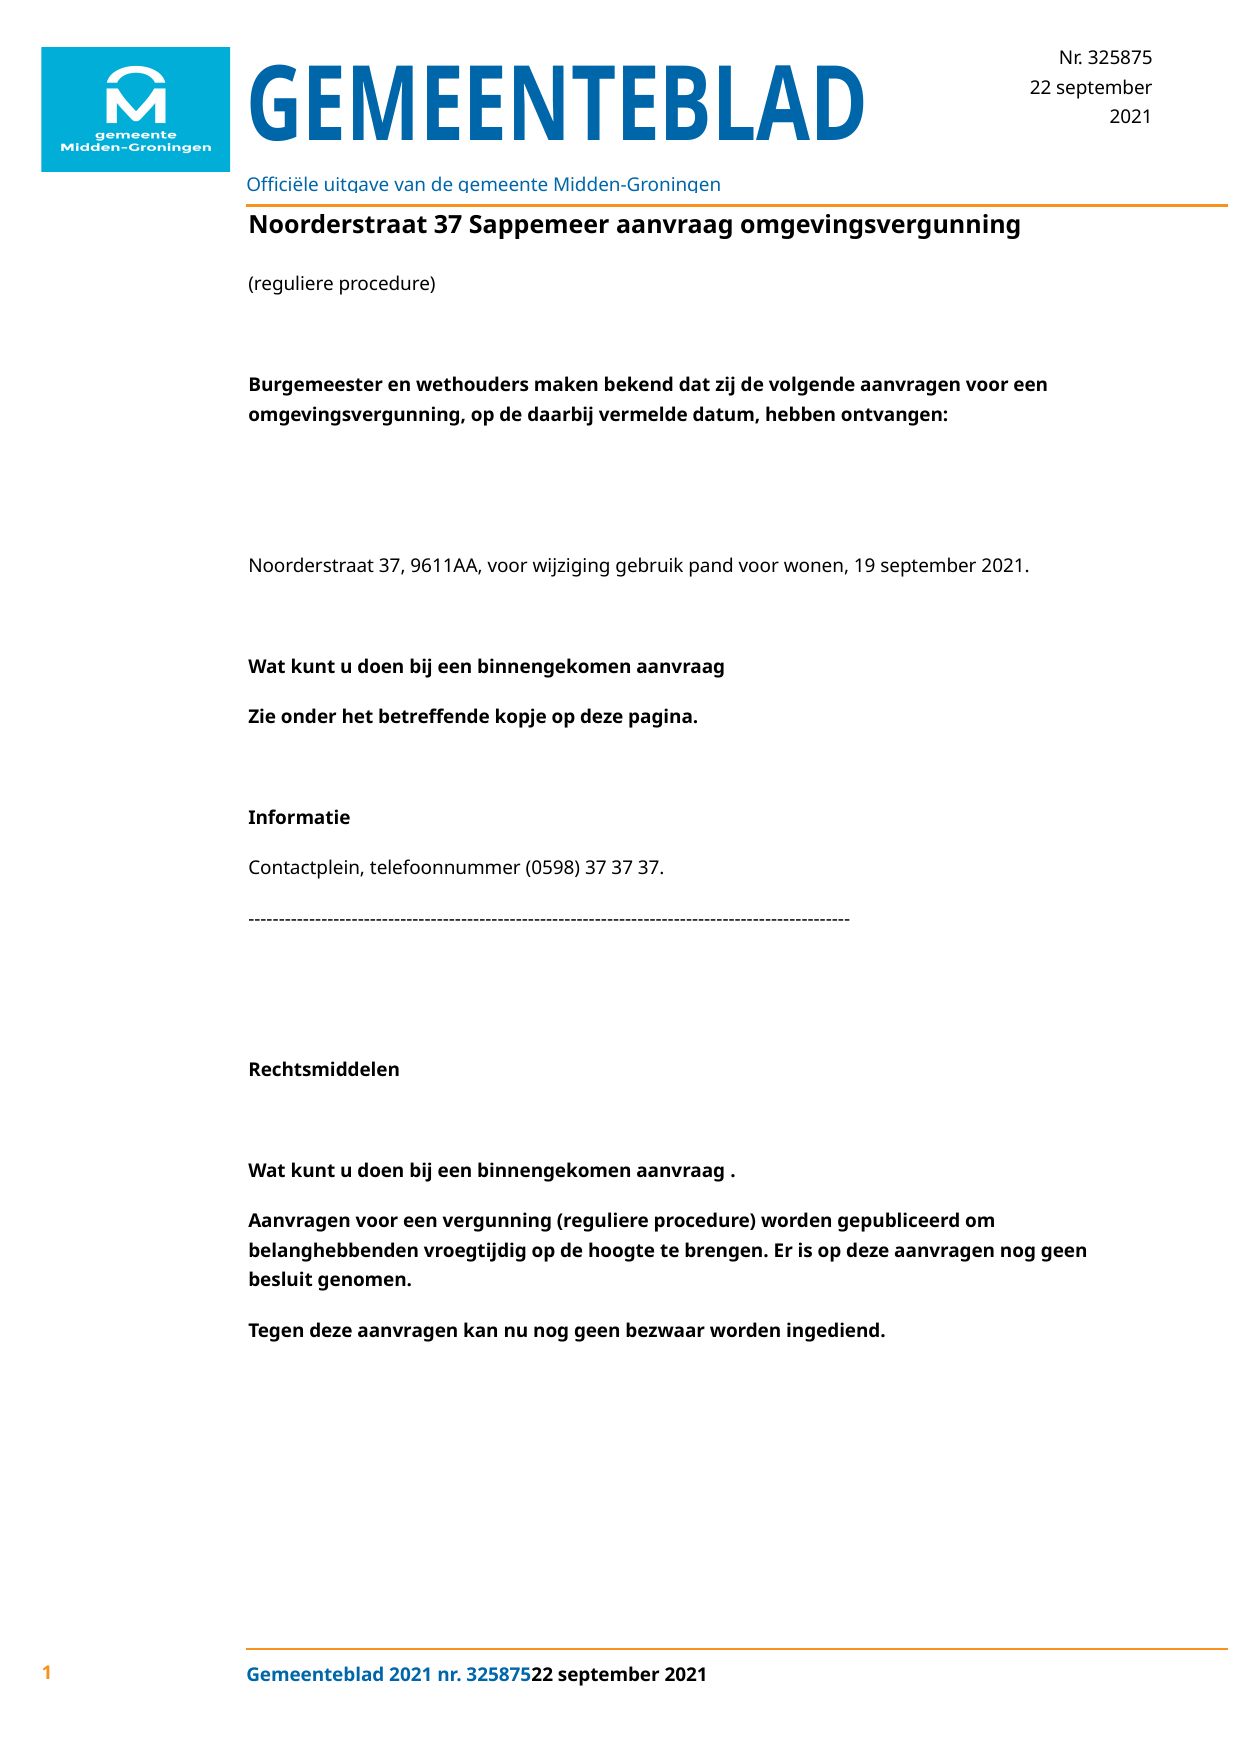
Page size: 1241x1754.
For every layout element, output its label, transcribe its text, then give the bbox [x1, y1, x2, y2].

text Noorderstraat 37, 9611AA, voor wijziging gebruik pand voor wonen, 19 september 2021. [248, 552, 1152, 578]
picture [107, 89, 165, 122]
text Noorderstraat 37 Sappemeer aanvraag omgevingsvergunning [248, 207, 1152, 241]
text (reguliere procedure) [248, 270, 1152, 296]
text Rechtsmiddelen [248, 1056, 1152, 1082]
text Wat kunt u doen bij een binnengekomen aanvraag . [248, 1157, 1152, 1183]
text Aanvragen voor een vergunning (reguliere procedure) worden gepubliceerd om belanghebbenden vroegtijdig op de hoogte te brengen. Er is op deze aanvragen nog geen besluit genomen. [248, 1207, 1152, 1292]
text Informatie [248, 804, 1152, 830]
text --------------------------------------------------------------------------------------------------- [248, 905, 1152, 931]
text Tegen deze aanvragen kan nu nog geen bezwaar worden ingediend. [248, 1317, 1152, 1343]
text Wat kunt u doen bij een binnengekomen aanvraag [248, 653, 1152, 678]
picture [108, 66, 164, 82]
text Contactplein, telefoonnummer (0598) 37 37 37. [248, 854, 1152, 880]
picture [184, 146, 190, 153]
text Burgemeester en wethouders maken bekend dat zij de volgende aanvragen voor een omgevingsvergunning, op de daarbij vermelde datum, hebben ontvangen: [248, 371, 1152, 426]
text Zie onder het betreffende kopje op deze pagina. [248, 703, 1152, 729]
